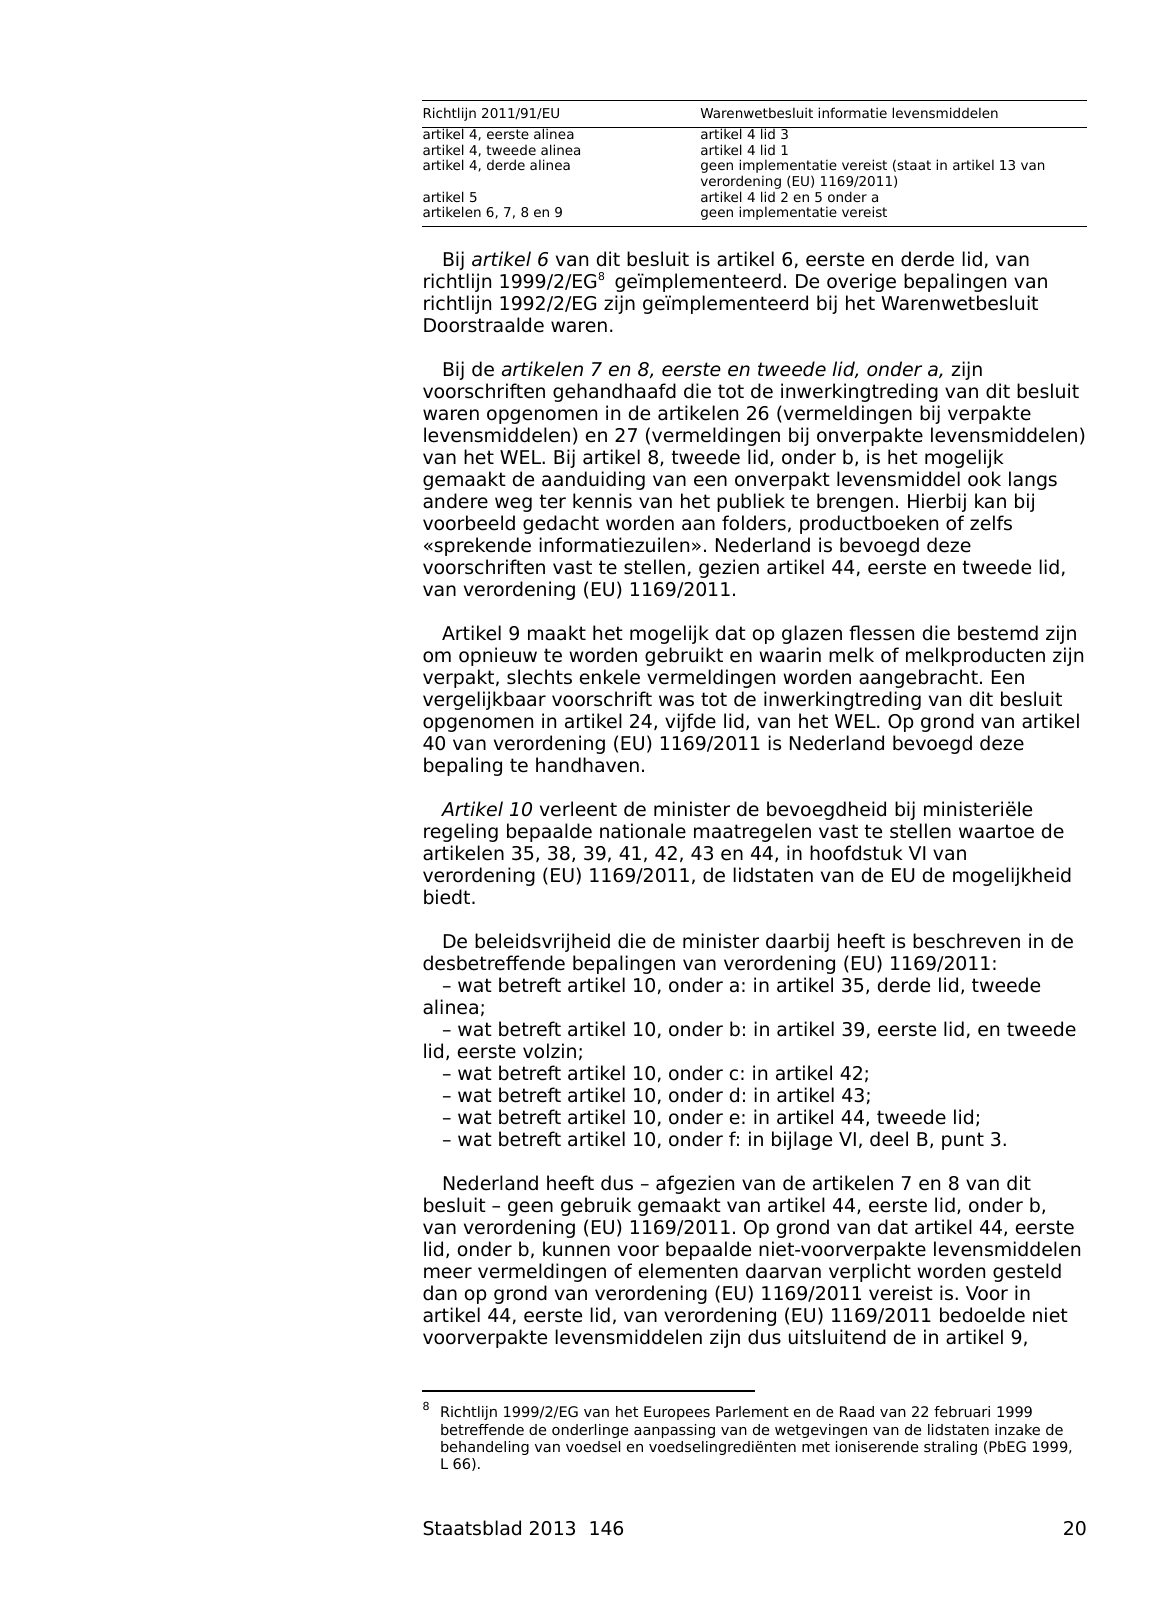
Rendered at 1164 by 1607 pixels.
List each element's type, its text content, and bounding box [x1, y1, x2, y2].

text Bij artikel 6 van dit besluit is artikel 6, eerste en derde lid, van richtlijn 1999/2/EG geïmplementeerd. De overige bepalingen van richtlijn 1992/2/EG zijn geïmplementeerd bij het Warenwetbesluit Doorstraalde waren. [422, 249, 1087, 337]
text – wat betreft artikel 10, onder d: in artikel 43; [422, 1085, 1087, 1107]
text De beleidsvrijheid die de minister daarbij heeft is beschreven in de desbetreffende bepalingen van verordening (EU) 1169/2011: [422, 931, 1087, 975]
text – wat betreft artikel 10, onder a: in artikel 35, derde lid, tweede alinea; [422, 975, 1087, 1019]
text Artikel 9 maakt het mogelijk dat op glazen flessen die bestemd zijn om opnieuw te worden gebruikt en waarin melk of melkproducten zijn verpakt, slechts enkele vermeldingen worden aangebracht. Een vergelijkbaar voorschrift was tot de inwerkingtreding van dit besluit opgenomen in artikel 24, vijfde lid, van het WEL. Op grond van artikel 40 van verordening (EU) 1169/2011 is Nederland bevoegd deze bepaling te handhaven. [422, 623, 1087, 777]
text Artikel 10 verleent de minister de bevoegdheid bij ministeriële regeling bepaalde nationale maatregelen vast te stellen waartoe de artikelen 35, 38, 39, 41, 42, 43 en 44, in hoofdstuk VI van verordening (EU) 1169/2011, de lidstaten van de EU de mogelijkheid biedt. [422, 799, 1087, 909]
table_header Richtlijn 2011/91/EU [422, 101, 694, 127]
table_cell artikel 4, derde alinea [422, 158, 694, 189]
table_cell artikel 5 [422, 190, 694, 205]
text Bij de artikelen 7 en 8, eerste en tweede lid, onder a, zijn voorschriften gehandhaafd die tot de inwerkingtreding van dit besluit waren opgenomen in de artikelen 26 (vermeldingen bij verpakte levensmiddelen) en 27 (vermeldingen bij onverpakte levensmiddelen) van het WEL. Bij artikel 8, tweede lid, onder b, is het mogelijk gemaakt de aanduiding van een onverpakt levensmiddel ook langs andere weg ter kennis van het publiek te brengen. Hierbij kan bij voorbeeld gedacht worden aan folders, productboeken of zelfs «sprekende informatiezuilen». Nederland is bevoegd deze voorschriften vast te stellen, gezien artikel 44, eerste en tweede lid, van verordening (EU) 1169/2011. [422, 359, 1087, 601]
table_cell artikelen 6, 7, 8 en 9 [422, 205, 694, 226]
table_cell geen implementatie vereist (staat in artikel 13 van verordening (EU) 1169/2011) [694, 158, 1087, 189]
table_header Warenwetbesluit informatie levensmiddelen [694, 101, 1087, 127]
text – wat betreft artikel 10, onder e: in artikel 44, tweede lid; [422, 1107, 1087, 1129]
text – wat betreft artikel 10, onder b: in artikel 39, eerste lid, en tweede lid, eerste volzin; [422, 1019, 1087, 1063]
table_cell artikel 4 lid 2 en 5 onder a [694, 190, 1087, 205]
table_cell artikel 4, tweede alinea [422, 142, 694, 158]
text – wat betreft artikel 10, onder c: in artikel 42; [422, 1063, 1087, 1085]
table_cell artikel 4, eerste alinea [422, 128, 694, 142]
table_cell artikel 4 lid 1 [694, 142, 1087, 158]
table_cell artikel 4 lid 3 [694, 128, 1087, 142]
text Nederland heeft dus – afgezien van de artikelen 7 en 8 van dit besluit – geen gebruik gemaakt van artikel 44, eerste lid, onder b, van verordening (EU) 1169/2011. Op grond van dat artikel 44, eerste lid, onder b, kunnen voor bepaalde niet-voorverpakte levensmiddelen meer vermeldingen of elementen daarvan verplicht worden gesteld dan op grond van verordening (EU) 1169/2011 vereist is. Voor in artikel 44, eerste lid, van verordening (EU) 1169/2011 bedoelde niet voorverpakte levensmiddelen zijn dus uitsluitend de in artikel 9, [422, 1173, 1087, 1349]
text Richtlijn 1999/2/EG van het Europees Parlement en de Raad van 22 februari 1999 betreffende de onderlinge aanpassing van de wetgevingen van de lidstaten inzake de behandeling van voedsel en voedselingrediënten met ioniserende straling (PbEG 1999, L 66). [422, 1400, 1087, 1473]
table_cell geen implementatie vereist [694, 205, 1087, 226]
text – wat betreft artikel 10, onder f: in bijlage VI, deel B, punt 3. [422, 1129, 1087, 1151]
